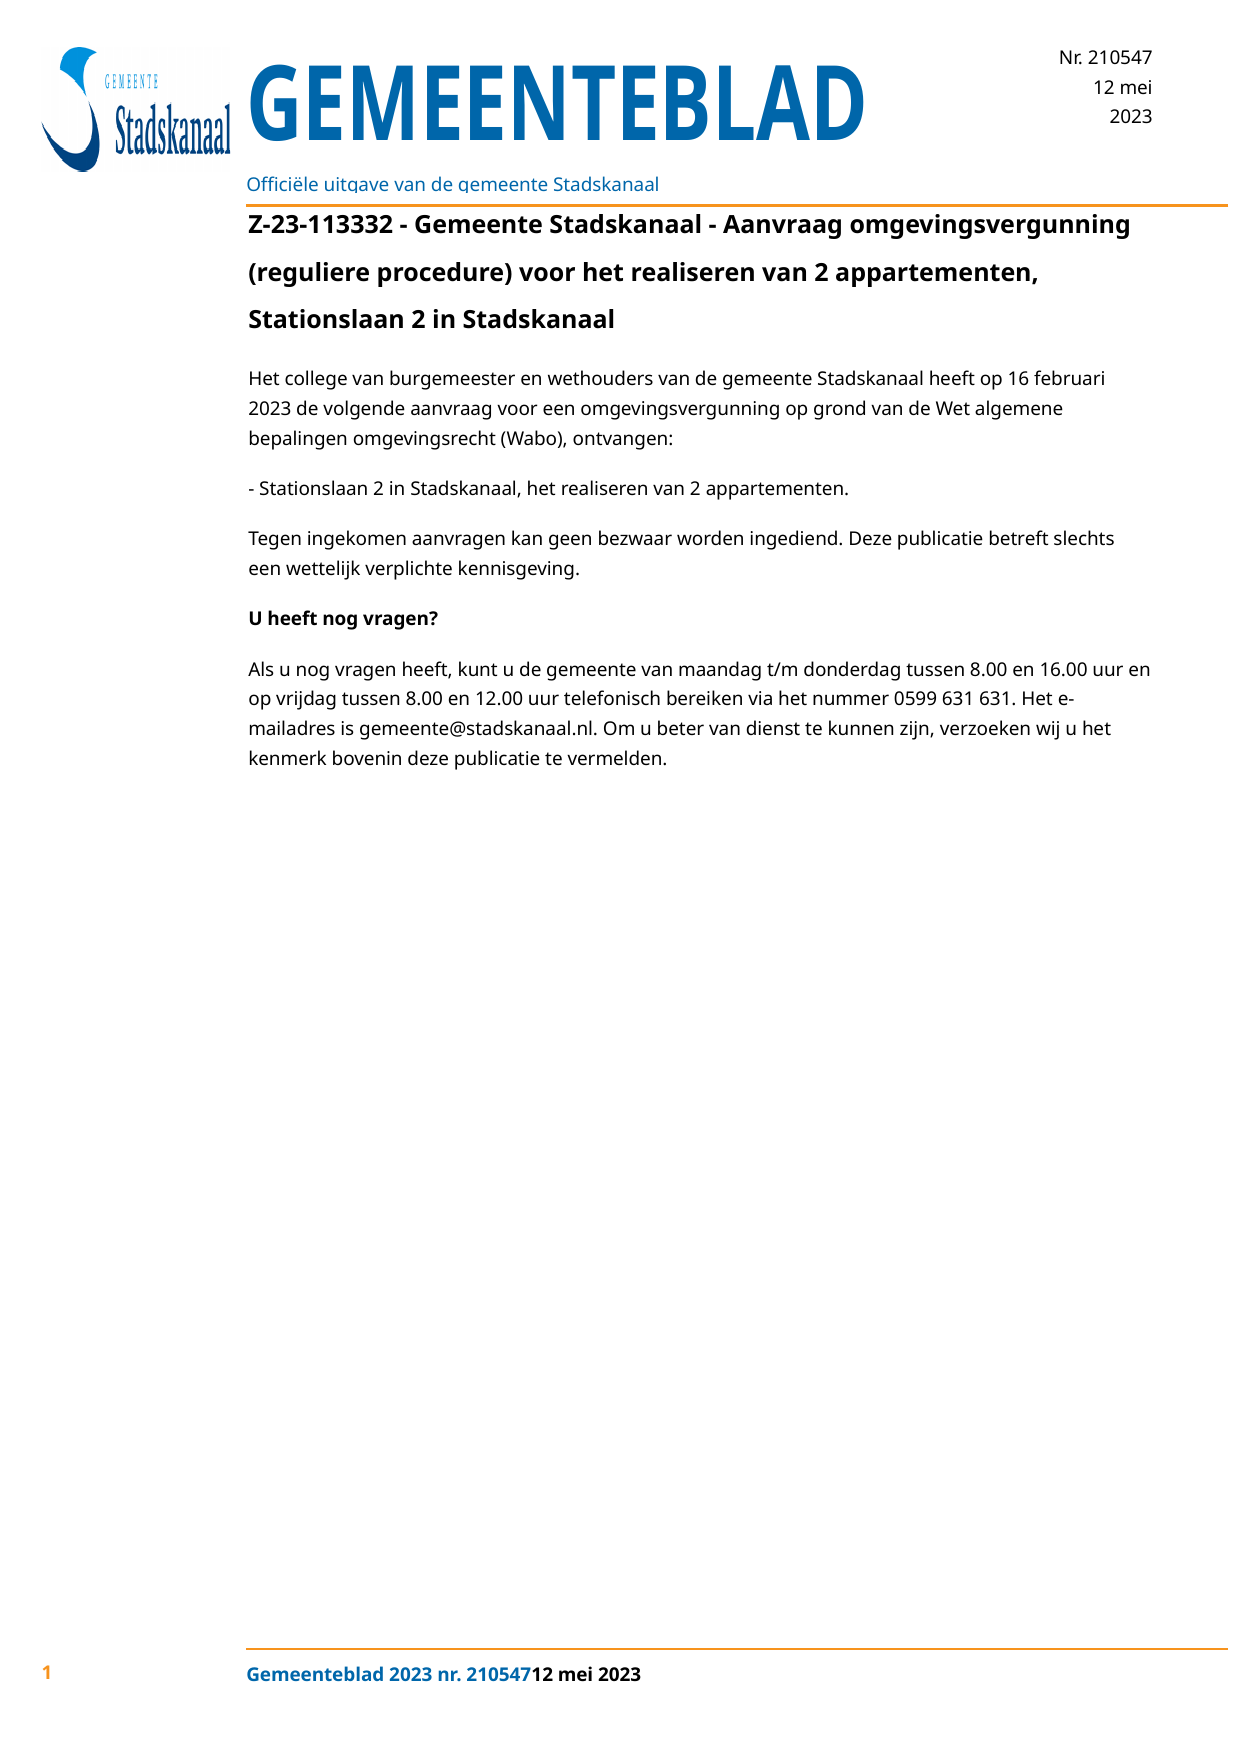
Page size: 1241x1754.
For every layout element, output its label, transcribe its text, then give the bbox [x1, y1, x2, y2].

text Als u nog vragen heeft, kunt u de gemeente van maandag t/m donderdag tussen 8.00 en 16.00 uur en op vrijdag tussen 8.00 en 12.00 uur telefonisch bereiken via het nummer 0599 631 631. Het e-mailadres is gemeente@stadskanaal.nl. Om u beter van dienst te kunnen zijn, verzoeken wij u het kenmerk bovenin deze publicatie te vermelden. [248, 656, 1152, 770]
picture [41, 47, 231, 172]
text U heeft nog vragen? [248, 606, 1152, 631]
text - Stationslaan 2 in Stadskanaal, het realiseren van 2 appartementen. [248, 475, 1152, 501]
text Z-23-113332 - Gemeente Stadskanaal - Aanvraag omgevingsvergunning (reguliere procedure) voor het realiseren van 2 appartementen, Stationslaan 2 in Stadskanaal [248, 207, 1152, 336]
text Het college van burgemeester en wethouders van de gemeente Stadskanaal heeft op 16 februari 2023 de volgende aanvraag voor een omgevingsvergunning op grond van de Wet algemene bepalingen omgevingsrecht (Wabo), ontvangen: [248, 366, 1152, 450]
text Tegen ingekomen aanvragen kan geen bezwaar worden ingediend. Deze publicatie betreft slechts een wettelijk verplichte kennisgeving. [248, 526, 1152, 581]
